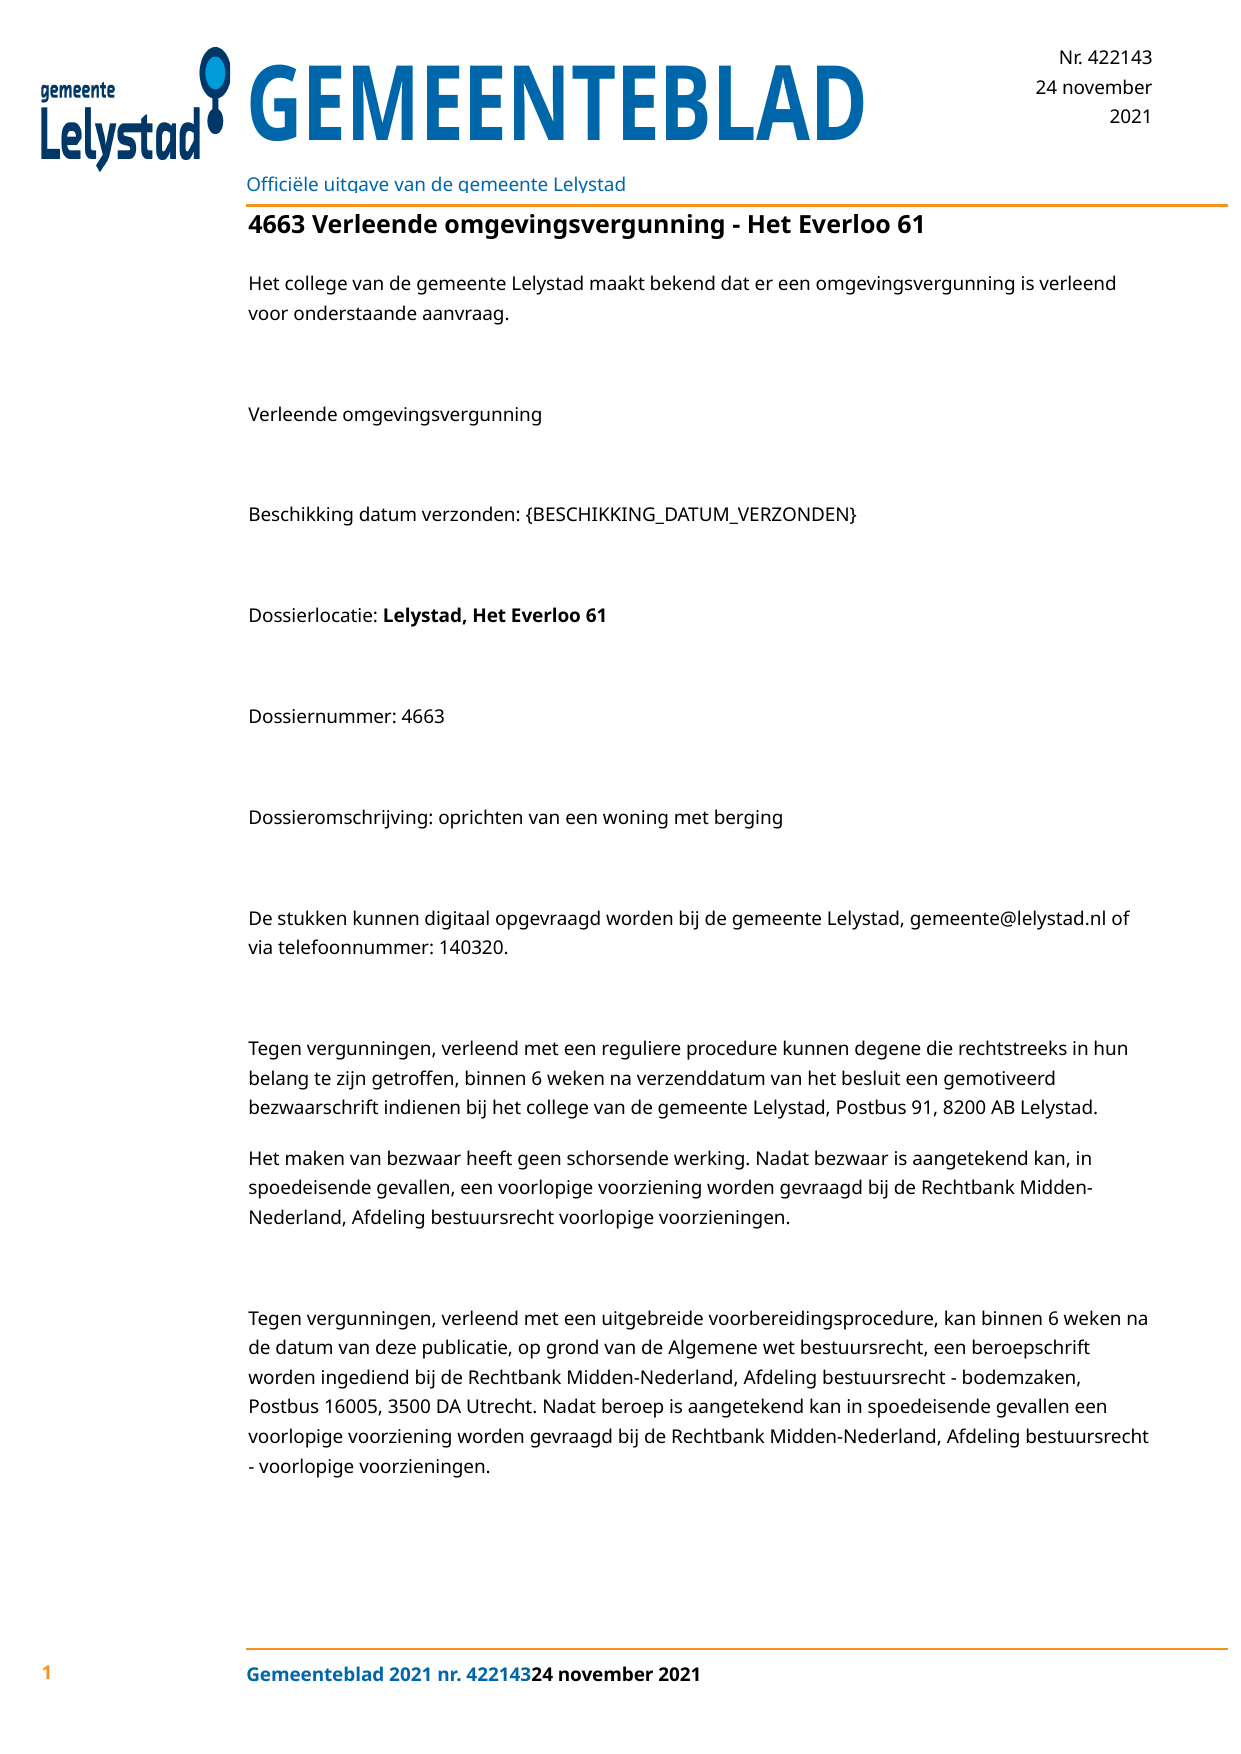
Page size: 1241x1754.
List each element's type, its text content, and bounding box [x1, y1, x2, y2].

text Het maken van bezwaar heeft geen schorsende werking. Nadat bezwaar is aangetekend kan, in spoedeisende gevallen, een voorlopige voorziening worden gevraagd bij de Rechtbank Midden-Nederland, Afdeling bestuursrecht voorlopige voorzieningen. [248, 1145, 1152, 1230]
text Verleende omgevingsvergunning [248, 401, 1152, 426]
text Tegen vergunningen, verleend met een uitgebreide voorbereidingsprocedure, kan binnen 6 weken na de datum van deze publicatie, op grond van de Algemene wet bestuursrecht, een beroepschrift worden ingediend bij de Rechtbank Midden-Nederland, Afdeling bestuursrecht - bodemzaken, Postbus 16005, 3500 DA Utrecht. Nadat beroep is aangetekend kan in spoedeisende gevallen een voorlopige voorziening worden gevraagd bij de Rechtbank Midden-Nederland, Afdeling bestuursrecht - voorlopige voorzieningen. [248, 1305, 1152, 1478]
text De stukken kunnen digitaal opgevraagd worden bij de gemeente Lelystad, gemeente@lelystad.nl of via telefoonnummer: 140320. [248, 905, 1152, 960]
picture [41, 47, 231, 172]
text Dossiernummer: 4663 [248, 703, 1152, 729]
text Dossierlocatie: Lelystad, Het Everloo 61 [248, 602, 1152, 628]
text Het college van de gemeente Lelystad maakt bekend dat er een omgevingsvergunning is verleend voor onderstaande aanvraag. [248, 270, 1152, 326]
text 4663 Verleende omgevingsvergunning - Het Everloo 61 [248, 207, 1152, 241]
text Beschikking datum verzonden: {BESCHIKKING_DATUM_VERZONDEN} [248, 502, 1152, 527]
text Tegen vergunningen, verleend met een reguliere procedure kunnen degene die rechtstreeks in hun belang te zijn getroffen, binnen 6 weken na verzenddatum van het besluit een gemotiveerd bezwaarschrift indienen bij het college van de gemeente Lelystad, Postbus 91, 8200 AB Lelystad. [248, 1035, 1152, 1120]
text Dossieromschrijving: oprichten van een woning met berging [248, 804, 1152, 830]
